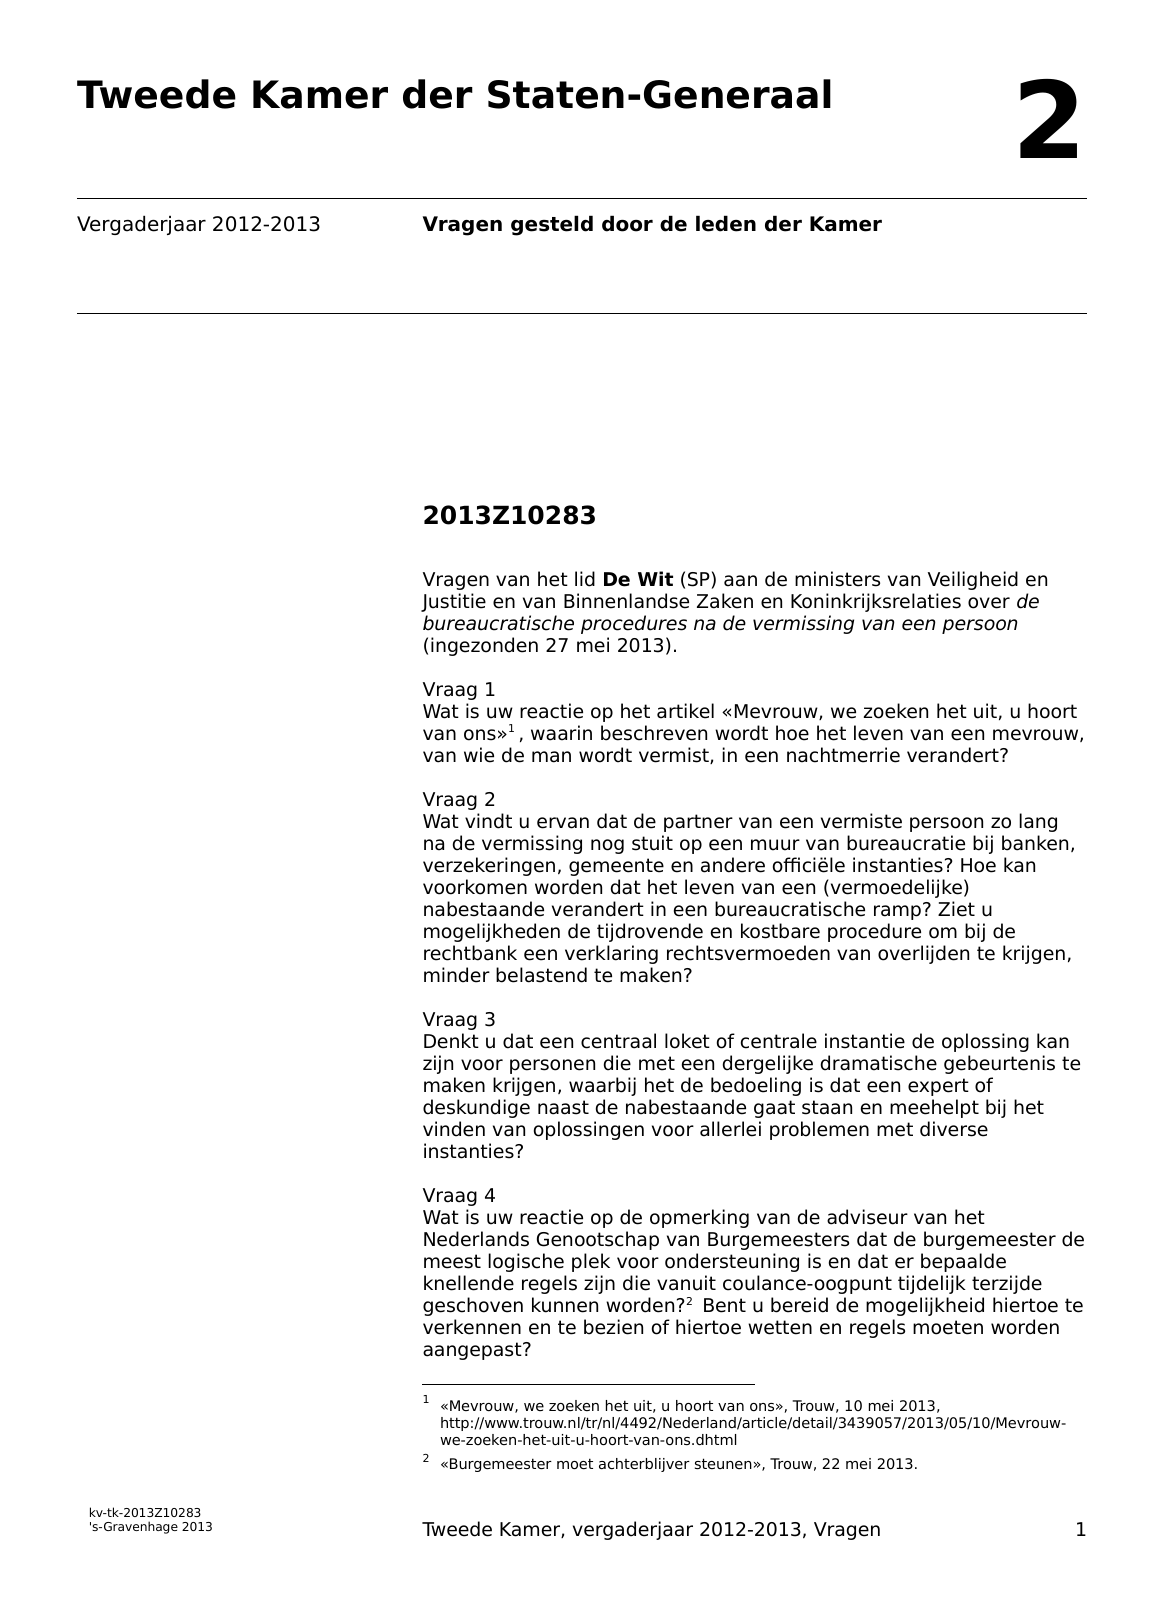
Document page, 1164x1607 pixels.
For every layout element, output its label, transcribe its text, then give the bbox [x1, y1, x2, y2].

text Wat is uw reactie op de opmerking van de adviseur van het Nederlands Genootschap van Burgemeesters dat de burgemeester de meest logische plek voor ondersteuning is en dat er bepaalde knellende regels zijn die vanuit coulance-oogpunt tijdelijk terzijde geschoven kunnen worden? Bent u bereid de mogelijkheid hiertoe te verkennen en te bezien of hiertoe wetten en regels moeten worden aangepast? [422, 1207, 1087, 1361]
table_header 2 [886, 59, 1087, 198]
text Vraag 4 [422, 1185, 1087, 1207]
text kv-tk-2013Z10283 [88, 1506, 323, 1520]
text Wat vindt u ervan dat de partner van een vermiste persoon zo lang na de vermissing nog stuit op een muur van bureaucratie bij banken, verzekeringen, gemeente en andere officiële instanties? Hoe kan voorkomen worden dat het leven van een (vermoedelijke) nabestaande verandert in een bureaucratische ramp? Ziet u mogelijkheden de tijdrovende en kostbare procedure om bij de rechtbank een verklaring rechtsvermoeden van overlijden te krijgen, minder belastend te maken? [422, 811, 1087, 987]
text Vraag 3 [422, 1009, 1087, 1031]
text «Mevrouw, we zoeken het uit, u hoort van ons», Trouw, 10 mei 2013, http://www.trouw.nl/tr/nl/4492/Nederland/article/detail/3439057/2013/05/10/Mevrouw-we-zoeken-het-uit-u-hoort-van-ons.dhtml [422, 1393, 1087, 1449]
text Vraag 1 [422, 679, 1087, 701]
text Vraag 2 [422, 789, 1087, 811]
table_cell Vergaderjaar 2012-2013 [77, 199, 422, 313]
table_cell Vragen gesteld door de leden der Kamer [422, 199, 1087, 313]
text Vragen van het lid De Wit (SP) aan de ministers van Veiligheid en Justitie en van Binnenlandse Zaken en Koninkrijksrelaties over de bureaucratische procedures na de vermissing van een persoon (ingezonden 27 mei 2013). [422, 569, 1087, 657]
text «Burgemeester moet achterblijver steunen», Trouw, 22 mei 2013. [422, 1452, 1087, 1474]
text Denkt u dat een centraal loket of centrale instantie de oplossing kan zijn voor personen die met een dergelijke dramatische gebeurtenis te maken krijgen, waarbij het de bedoeling is dat een expert of deskundige naast de nabestaande gaat staan en meehelpt bij het vinden van oplossingen voor allerlei problemen met diverse instanties? [422, 1031, 1087, 1163]
text 2013Z10283 [422, 501, 1087, 531]
table_header Tweede Kamer der Staten-Generaal [77, 59, 886, 198]
text Wat is uw reactie op het artikel «Mevrouw, we zoeken het uit, u hoort van ons», waarin beschreven wordt hoe het leven van een mevrouw, van wie de man wordt vermist, in een nachtmerrie verandert? [422, 701, 1087, 767]
text 's-Gravenhage 2013 [88, 1520, 323, 1534]
